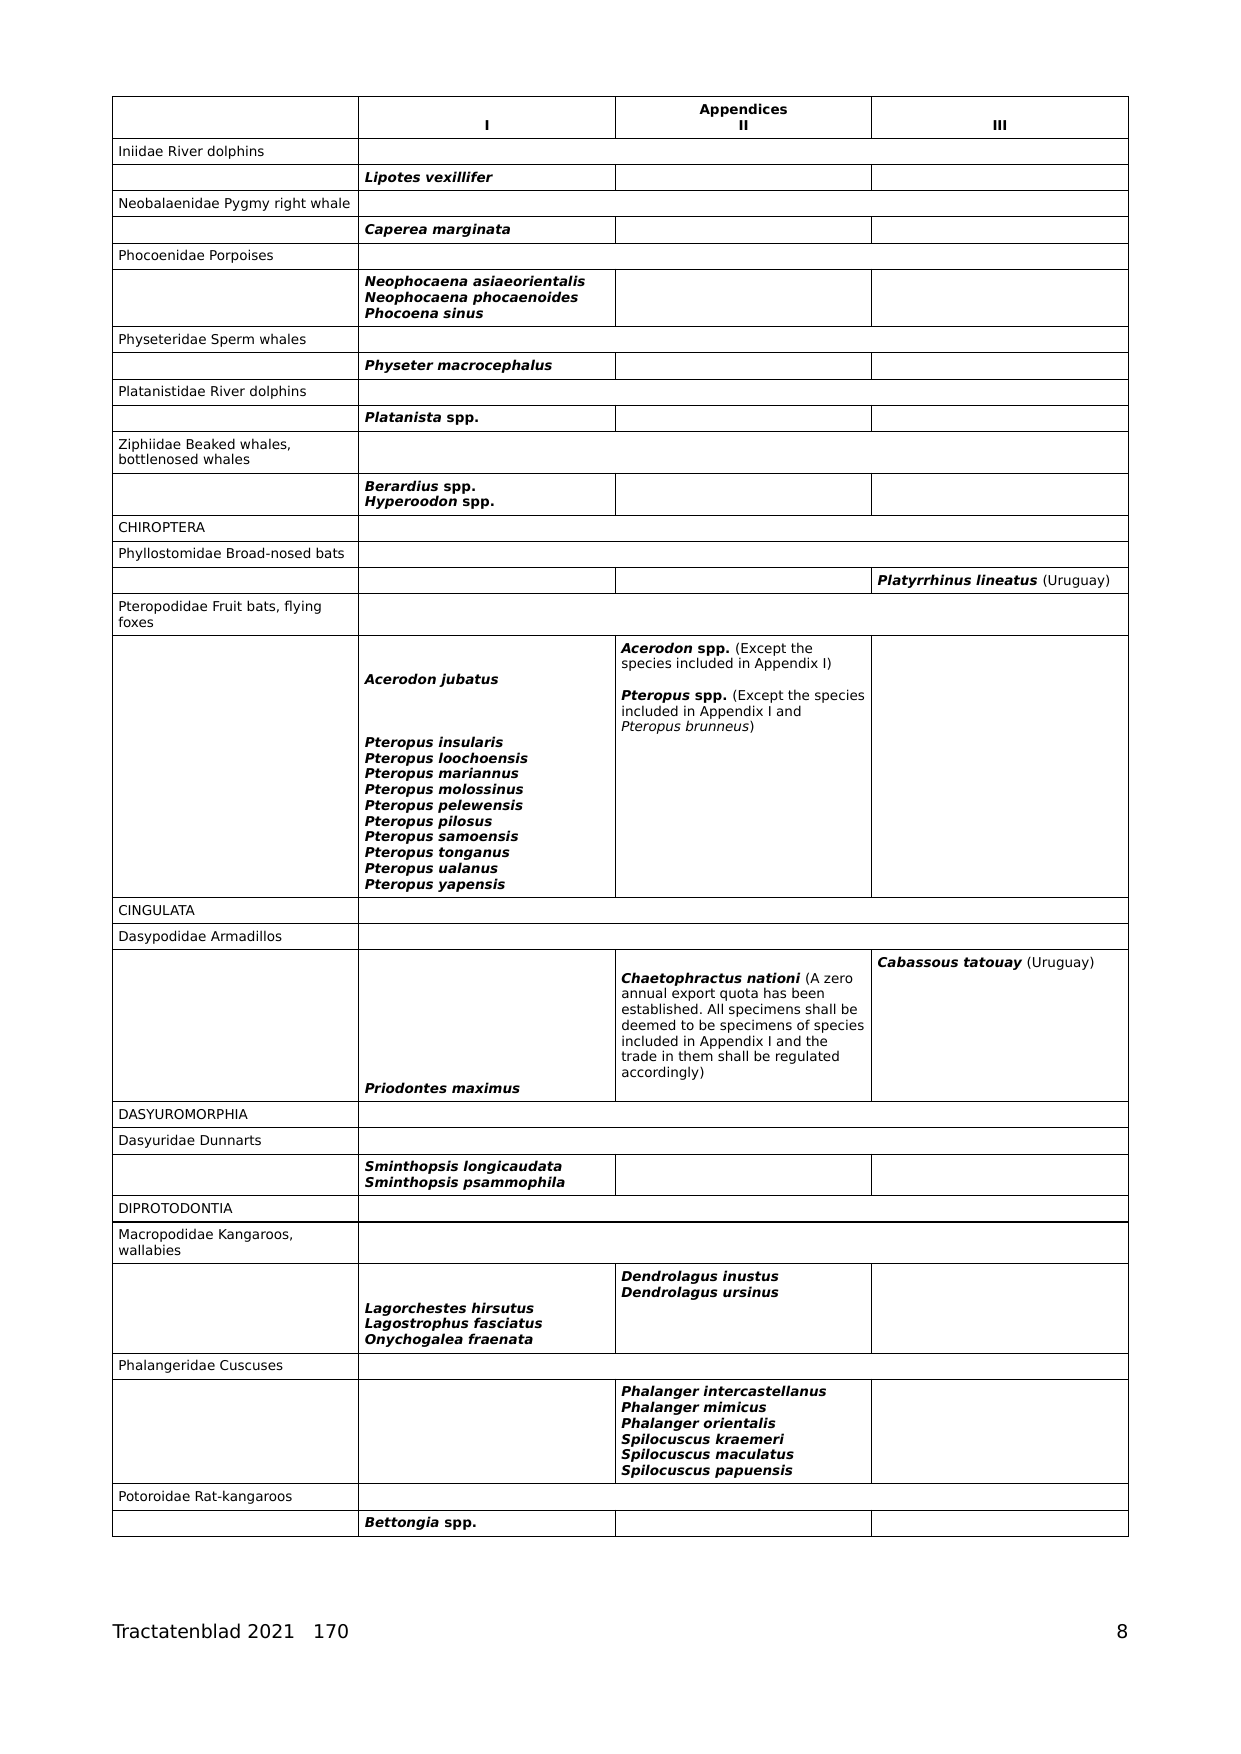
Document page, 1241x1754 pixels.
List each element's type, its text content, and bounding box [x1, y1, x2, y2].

table_cell [359, 1285, 615, 1301]
table_cell [113, 1316, 358, 1332]
table_cell Platyrrhinus lineatus (Uruguay) [872, 568, 1128, 593]
table_cell [359, 636, 615, 672]
table_cell [113, 270, 358, 290]
table_cell [113, 306, 358, 326]
table_cell Pteropodidae Fruit bats, flying foxes [113, 594, 358, 635]
table_cell [616, 782, 871, 798]
table_cell [616, 1332, 871, 1352]
table_cell Acerodon jubatus [359, 672, 615, 688]
table_cell [359, 1264, 615, 1285]
table_cell [872, 735, 1128, 751]
table_cell Pteropus yapensis [359, 876, 615, 897]
table_cell [359, 971, 615, 1081]
table_cell [616, 1316, 871, 1332]
table_cell [872, 782, 1128, 798]
table_cell [616, 353, 871, 378]
table_cell [113, 876, 358, 897]
table_cell Lagorchestes hirsutus [359, 1301, 615, 1316]
table_cell [359, 1447, 615, 1463]
table_cell Phalanger orientalis [616, 1416, 871, 1431]
table_cell [872, 971, 1128, 1081]
table_cell [113, 766, 358, 782]
table_cell DASYUROMORPHIA [113, 1102, 358, 1127]
table_cell [359, 542, 1128, 567]
table_cell [872, 636, 1128, 672]
table_cell [113, 1400, 358, 1416]
table_cell [616, 165, 871, 190]
table_cell [359, 516, 1128, 541]
table_cell [872, 1264, 1128, 1285]
table_cell Phalangeridae Cuscuses [113, 1354, 358, 1378]
table_cell [872, 1175, 1128, 1195]
table_cell [872, 290, 1128, 306]
table_cell [616, 290, 871, 306]
table_cell [113, 494, 358, 514]
table_cell [113, 672, 358, 688]
table_cell [359, 1463, 615, 1483]
table_cell Dendrolagus inustus [616, 1264, 871, 1285]
table_cell [616, 1301, 871, 1316]
table_cell Potoroidae Rat-kangaroos [113, 1484, 358, 1509]
table_cell [872, 1316, 1128, 1332]
table_cell [872, 474, 1128, 494]
table_cell [113, 636, 358, 672]
table_cell [359, 1128, 1128, 1153]
table_cell [113, 1431, 358, 1447]
table_cell [872, 766, 1128, 782]
table_cell [113, 1081, 358, 1101]
table_cell [113, 971, 358, 1081]
table_cell [872, 845, 1128, 861]
table_cell [872, 1447, 1128, 1463]
table_cell [616, 751, 871, 766]
table_cell [872, 1400, 1128, 1416]
table_cell Sminthopsis psammophila [359, 1175, 615, 1195]
table_cell Macropodidae Kangaroos, wallabies [113, 1223, 358, 1263]
table_cell [616, 568, 871, 593]
table_cell II [616, 118, 871, 138]
table_cell [113, 1264, 358, 1285]
table_cell [113, 861, 358, 876]
table_cell [359, 1223, 1128, 1263]
table_cell [113, 353, 358, 378]
table_cell [359, 950, 615, 971]
table_cell [872, 1332, 1128, 1352]
table_cell [113, 1511, 358, 1536]
table_cell [113, 1285, 358, 1301]
table_cell [113, 950, 358, 971]
table_cell [113, 1175, 358, 1195]
table_cell [616, 1081, 871, 1101]
table_cell [113, 406, 358, 431]
table_cell [616, 829, 871, 845]
table_cell Pteropus samoensis [359, 829, 615, 845]
table_cell [359, 1380, 615, 1400]
table_cell Bettongia spp. [359, 1511, 615, 1536]
table_cell Onychogalea fraenata [359, 1332, 615, 1352]
table_cell [872, 861, 1128, 876]
table_cell [616, 814, 871, 829]
table_cell [359, 568, 615, 593]
table_cell [113, 1332, 358, 1352]
table_cell [113, 814, 358, 829]
table_cell [113, 118, 358, 138]
table_cell Priodontes maximus [359, 1081, 615, 1101]
table_cell [616, 950, 871, 971]
table_cell [872, 1416, 1128, 1431]
table_cell Acerodon spp. (Except the species included in Appendix I) [616, 636, 871, 672]
table_cell [359, 924, 1128, 949]
table_cell [616, 735, 871, 751]
table_cell [113, 1301, 358, 1316]
table_cell Phocoenidae Porpoises [113, 244, 358, 268]
table_cell [616, 270, 871, 290]
table_cell [113, 568, 358, 593]
table_cell Ziphiidae Beaked whales, bottlenosed whales [113, 432, 358, 473]
table_cell [872, 1380, 1128, 1400]
table_cell [113, 165, 358, 190]
table_cell [113, 798, 358, 813]
table_cell [872, 270, 1128, 290]
table_cell [359, 1102, 1128, 1127]
table_cell [359, 380, 1128, 404]
table_cell [872, 306, 1128, 326]
table_cell [359, 688, 615, 735]
table_cell DIPROTODONTIA [113, 1196, 358, 1221]
table_cell [113, 1416, 358, 1431]
table_cell Pteropus insularis [359, 735, 615, 751]
table_cell [616, 474, 871, 494]
table_cell Platanista spp. [359, 406, 615, 431]
table_cell Iniidae River dolphins [113, 139, 358, 164]
table_cell [113, 1447, 358, 1463]
table_cell [616, 217, 871, 242]
table_cell [113, 290, 358, 306]
table_cell [359, 1431, 615, 1447]
table_cell [616, 766, 871, 782]
table_cell Sminthopsis longicaudata [359, 1155, 615, 1175]
table_cell [872, 1511, 1128, 1536]
table_cell [872, 751, 1128, 766]
table_cell [359, 1400, 615, 1416]
table_cell Dasyuridae Dunnarts [113, 1128, 358, 1153]
table_cell I [359, 118, 615, 138]
table_cell [616, 1511, 871, 1536]
table_cell Lipotes vexillifer [359, 165, 615, 190]
table_cell [113, 688, 358, 735]
table_cell [359, 898, 1128, 923]
table_cell Dendrolagus ursinus [616, 1285, 871, 1301]
table_cell Chaetophractus nationi (A zero annual export quota has been established. All specimens shall be deemed to be specimens of species included in Appendix I and the trade in them shall be regulated accordingly) [616, 971, 871, 1081]
table_cell [359, 191, 1128, 216]
table_cell [359, 1484, 1128, 1509]
table_cell [616, 672, 871, 688]
table_cell III [872, 118, 1128, 138]
table_cell [113, 845, 358, 861]
table_cell [113, 751, 358, 766]
table_cell [872, 1431, 1128, 1447]
table_cell [616, 1175, 871, 1195]
table_cell [359, 432, 1128, 473]
table_cell [359, 139, 1128, 164]
table_cell [113, 474, 358, 494]
table_cell Berardius spp. [359, 474, 615, 494]
table_cell [872, 688, 1128, 735]
table_cell Cabassous tatouay (Uruguay) [872, 950, 1128, 971]
table_cell [113, 829, 358, 845]
table_cell CINGULATA [113, 898, 358, 923]
table_cell [872, 1285, 1128, 1301]
table_cell [359, 244, 1128, 268]
table_cell Spilocuscus maculatus [616, 1447, 871, 1463]
table_cell [359, 327, 1128, 352]
table_cell Pteropus ualanus [359, 861, 615, 876]
table_cell [113, 1380, 358, 1400]
table_cell [616, 406, 871, 431]
table_header [359, 97, 615, 117]
table_cell [872, 165, 1128, 190]
table_cell Neophocaena asiaeorientalis [359, 270, 615, 290]
table_cell Pteropus loochoensis [359, 751, 615, 766]
table_cell Spilocuscus papuensis [616, 1463, 871, 1483]
table_cell Neophocaena phocaenoides [359, 290, 615, 306]
table_cell Pteropus molossinus [359, 782, 615, 798]
table_cell [359, 1196, 1128, 1221]
table_cell Phocoena sinus [359, 306, 615, 326]
table_cell [872, 1301, 1128, 1316]
table_cell [616, 1155, 871, 1175]
table_header [872, 97, 1128, 117]
table_cell Spilocuscus kraemeri [616, 1431, 871, 1447]
table_cell Hyperoodon spp. [359, 494, 615, 514]
table_header [113, 97, 358, 117]
table_cell Phalanger intercastellanus [616, 1380, 871, 1400]
table_cell Pteropus tonganus [359, 845, 615, 861]
table_cell Pteropus mariannus [359, 766, 615, 782]
table_cell [113, 735, 358, 751]
table_cell [616, 876, 871, 897]
table_cell [872, 217, 1128, 242]
table_cell [872, 829, 1128, 845]
table_cell [113, 1155, 358, 1175]
table_cell [872, 406, 1128, 431]
table_cell Phalanger mimicus [616, 1400, 871, 1416]
table_cell Phyllostomidae Broad-nosed bats [113, 542, 358, 567]
table_cell [872, 1155, 1128, 1175]
table_cell Dasypodidae Armadillos [113, 924, 358, 949]
table_cell Neobalaenidae Pygmy right whale [113, 191, 358, 216]
table_cell [616, 798, 871, 813]
table_cell [872, 672, 1128, 688]
table_cell [616, 861, 871, 876]
table_cell [616, 494, 871, 514]
table_cell Platanistidae River dolphins [113, 380, 358, 404]
table_cell [113, 782, 358, 798]
table_cell [359, 594, 1128, 635]
table_cell Pteropus pilosus [359, 814, 615, 829]
table_cell Physeteridae Sperm whales [113, 327, 358, 352]
table_cell [359, 1416, 615, 1431]
table_cell [872, 1081, 1128, 1101]
table_cell Pteropus spp. (Except the species included in Appendix I and Pteropus brunneus) [616, 688, 871, 735]
table_cell [872, 876, 1128, 897]
table_cell [113, 1463, 358, 1483]
table_cell [872, 494, 1128, 514]
table_cell [872, 1463, 1128, 1483]
table_cell [113, 217, 358, 242]
table_cell [359, 1354, 1128, 1378]
table_cell [872, 814, 1128, 829]
table_header Appendices [616, 97, 871, 117]
table_cell Caperea marginata [359, 217, 615, 242]
table_cell [616, 306, 871, 326]
table_cell CHIROPTERA [113, 516, 358, 541]
table_cell Pteropus pelewensis [359, 798, 615, 813]
table_cell Lagostrophus fasciatus [359, 1316, 615, 1332]
table_cell [872, 353, 1128, 378]
table_cell [616, 845, 871, 861]
table_cell [872, 798, 1128, 813]
table_cell Physeter macrocephalus [359, 353, 615, 378]
